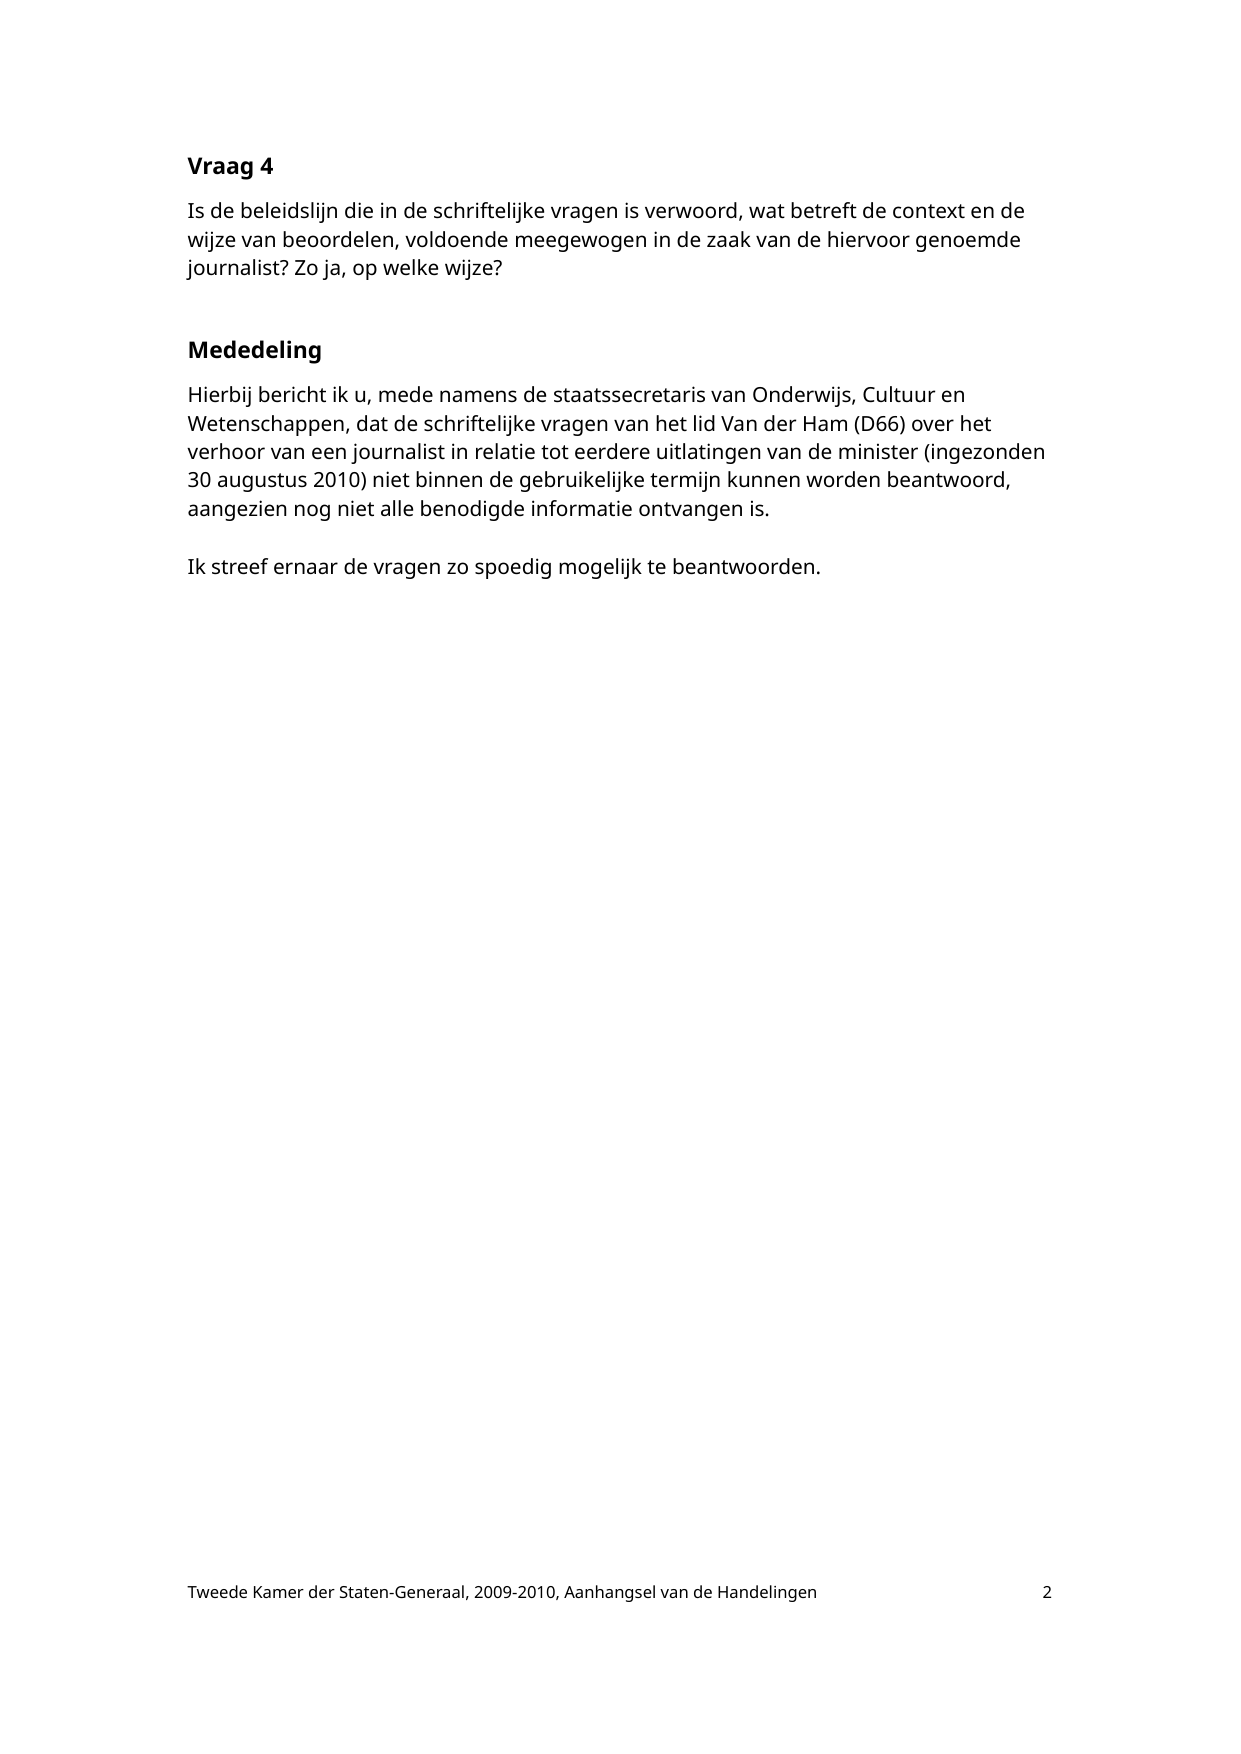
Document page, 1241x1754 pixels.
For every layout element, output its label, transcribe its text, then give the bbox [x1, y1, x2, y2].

text Ik streef ernaar de vragen zo spoedig mogelijk te beantwoorden. [187, 552, 1053, 581]
text Hierbij bericht ik u, mede namens de staatssecretaris van Onderwijs, Cultuur en Wetenschappen, dat de schriftelijke vragen van het lid Van der Ham (D66) over het verhoor van een journalist in relatie tot eerdere uitlatingen van de minister (ingezonden 30 augustus 2010) niet binnen de gebruikelijke termijn kunnen worden beantwoord, aangezien nog niet alle benodigde informatie ontvangen is. [187, 380, 1053, 522]
text Is de beleidslijn die in de schriftelijke vragen is verwoord, wat betreft de context en de wijze van beoordelen, voldoende meegewogen in de zaak van de hiervoor genoemde journalist? Zo ja, op welke wijze? [187, 196, 1053, 282]
subtitle Vraag 4 [187, 150, 1053, 181]
subtitle Mededeling [187, 334, 1053, 365]
